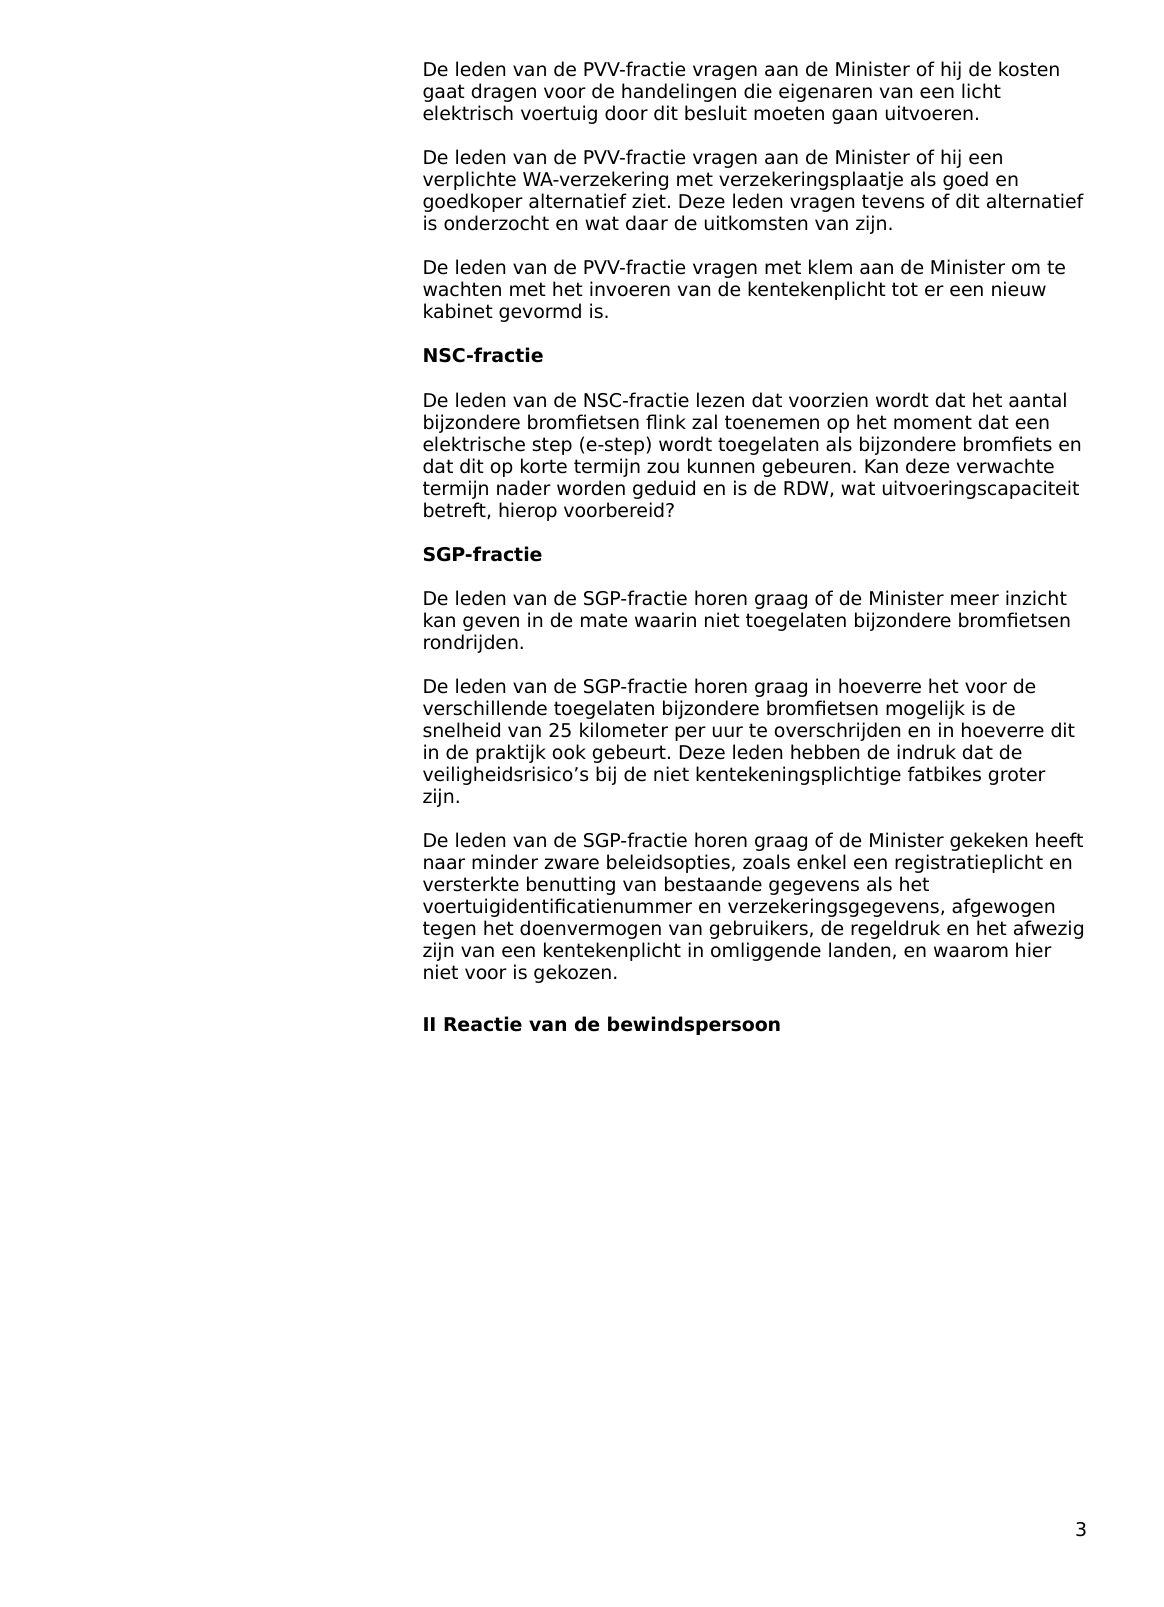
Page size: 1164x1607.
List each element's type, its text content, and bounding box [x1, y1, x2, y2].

text De leden van de PVV-fractie vragen aan de Minister of hij een verplichte WA-verzekering met verzekeringsplaatje als goed en goedkoper alternatief ziet. Deze leden vragen tevens of dit alternatief is onderzocht en wat daar de uitkomsten van zijn. [422, 147, 1087, 235]
subtitle NSC-fractie [422, 345, 1087, 367]
text De leden van de PVV-fractie vragen aan de Minister of hij de kosten gaat dragen voor de handelingen die eigenaren van een licht elektrisch voertuig door dit besluit moeten gaan uitvoeren. [422, 59, 1087, 125]
text De leden van de SGP-fractie horen graag of de Minister gekeken heeft naar minder zware beleidsopties, zoals enkel een registratieplicht en versterkte benutting van bestaande gegevens als het voertuigidentificatienummer en verzekeringsgegevens, afgewogen tegen het doenvermogen van gebruikers, de regeldruk en het afwezig zijn van een kentekenplicht in omliggende landen, en waarom hier niet voor is gekozen. [422, 830, 1087, 984]
subtitle II Reactie van de bewindspersoon [422, 1014, 1087, 1036]
text De leden van de NSC-fractie lezen dat voorzien wordt dat het aantal bijzondere bromfietsen flink zal toenemen op het moment dat een elektrische step (e-step) wordt toegelaten als bijzondere bromfiets en dat dit op korte termijn zou kunnen gebeuren. Kan deze verwachte termijn nader worden geduid en is de RDW, wat uitvoeringscapaciteit betreft, hierop voorbereid? [422, 389, 1087, 521]
text De leden van de SGP-fractie horen graag of de Minister meer inzicht kan geven in de mate waarin niet toegelaten bijzondere bromfietsen rondrijden. [422, 588, 1087, 654]
text De leden van de SGP-fractie horen graag in hoeverre het voor de verschillende toegelaten bijzondere bromfietsen mogelijk is de snelheid van 25 kilometer per uur te overschrijden en in hoeverre dit in de praktijk ook gebeurt. Deze leden hebben de indruk dat de veiligheidsrisico’s bij de niet kentekeningsplichtige fatbikes groter zijn. [422, 676, 1087, 808]
subtitle SGP-fractie [422, 544, 1087, 566]
text De leden van de PVV-fractie vragen met klem aan de Minister om te wachten met het invoeren van de kentekenplicht tot er een nieuw kabinet gevormd is. [422, 257, 1087, 323]
